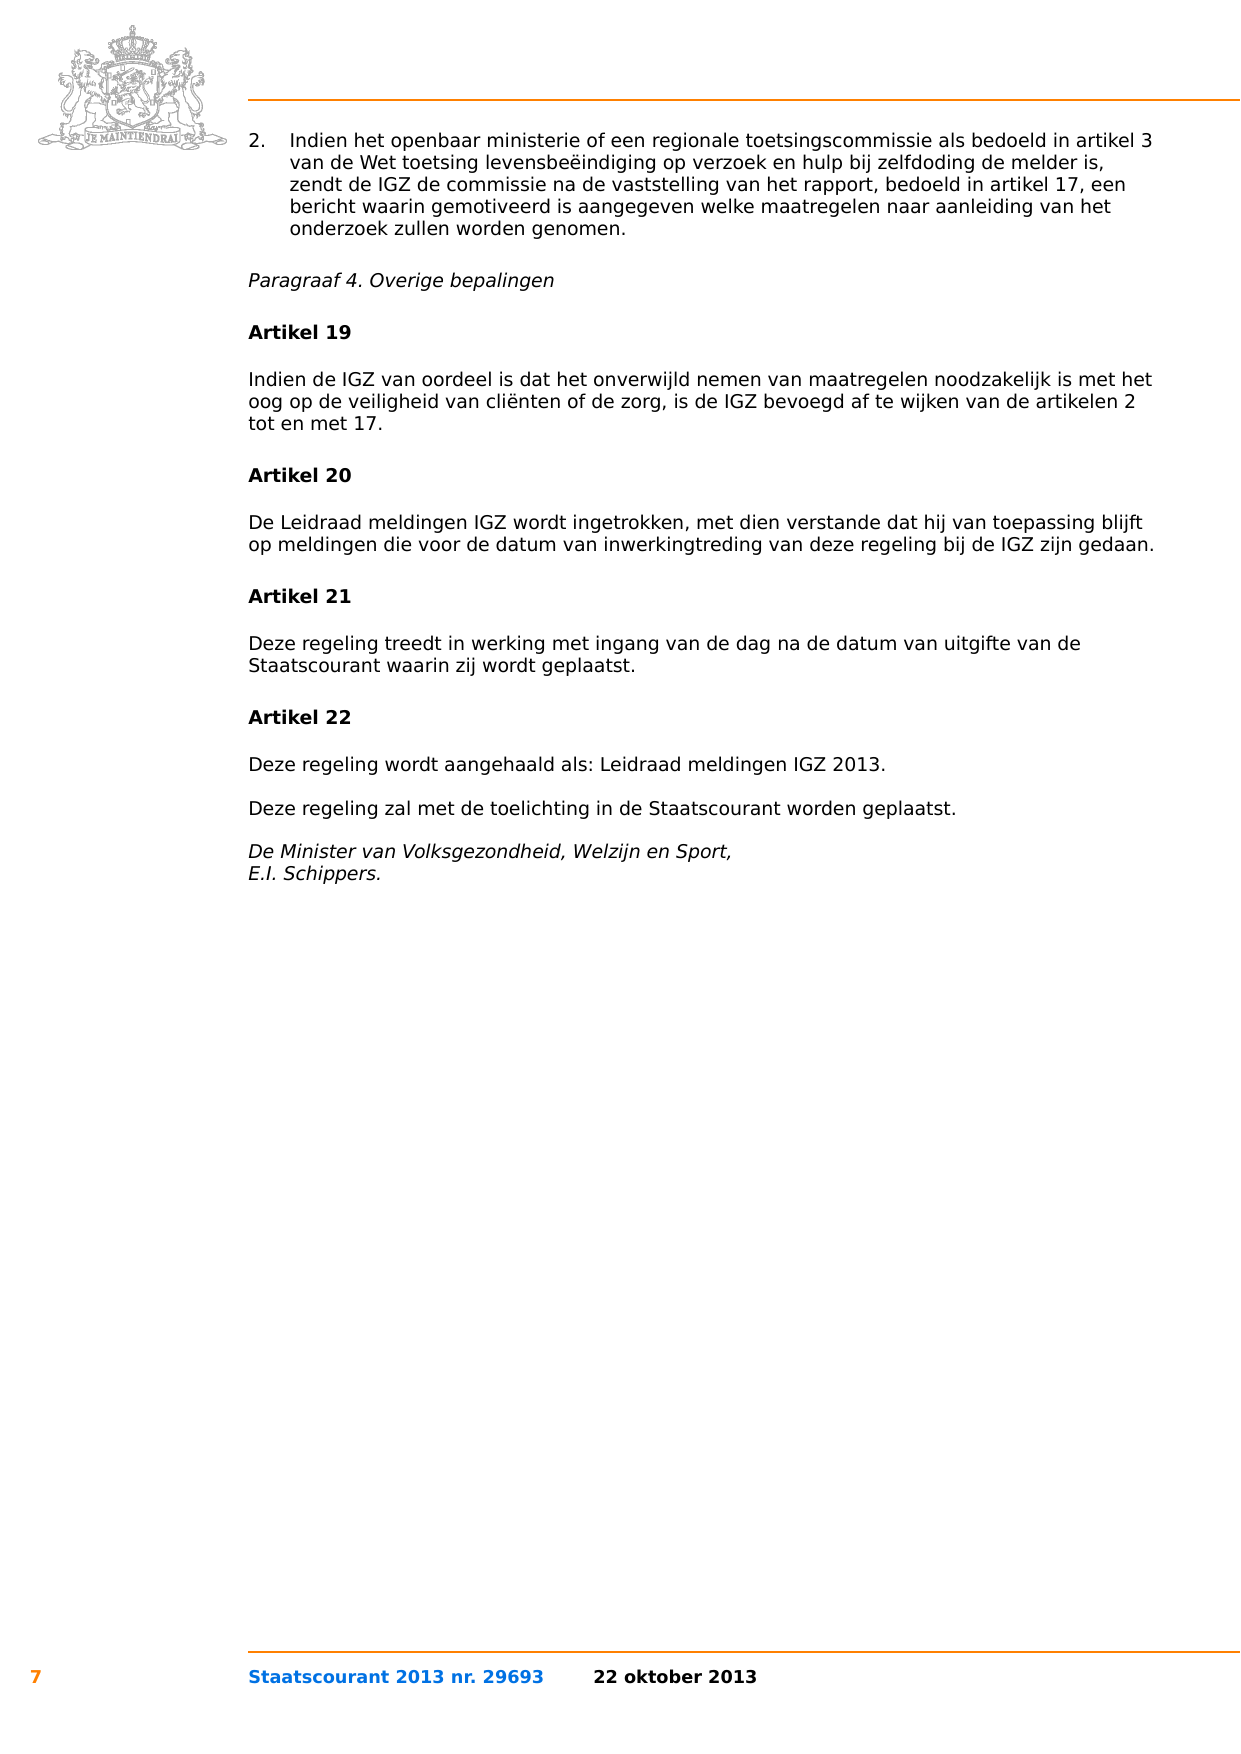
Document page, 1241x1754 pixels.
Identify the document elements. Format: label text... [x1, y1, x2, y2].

text De Leidraad meldingen IGZ wordt ingetrokken, met dien verstande dat hij van toepassing blijft op meldingen die voor de datum van inwerkingtreding van deze regeling bij de IGZ zijn gedaan. [248, 512, 1163, 556]
subtitle Artikel 22 [248, 707, 1163, 728]
subtitle Artikel 21 [248, 586, 1163, 608]
text Deze regeling treedt in werking met ingang van de dag na de datum van uitgifte van de Staatscourant waarin zij wordt geplaatst. [248, 633, 1163, 677]
text Deze regeling wordt aangehaald als: Leidraad meldingen IGZ 2013. [248, 753, 1163, 776]
text 2. Indien het openbaar ministerie of een regionale toetsingscommissie als bedoeld in artikel 3 van de Wet toetsing levensbeëindiging op verzoek en hulp bij zelfdoding de melder is, zendt de IGZ de commissie na de vaststelling van het rapport, bedoeld in artikel 17, een bericht waarin gemotiveerd is aangegeven welke maatregelen naar aanleiding van het onderzoek zullen worden genomen. [248, 130, 1163, 240]
text De Minister van Volksgezondheid, Welzijn en Sport, E.I. Schippers. [248, 841, 1163, 885]
subtitle Artikel 19 [248, 322, 1163, 344]
text Deze regeling zal met de toelichting in de Staatscourant worden geplaatst. [248, 797, 1163, 819]
subtitle Artikel 20 [248, 465, 1163, 487]
picture [38, 25, 227, 150]
subtitle Paragraaf 4. Overige bepalingen [248, 270, 1163, 292]
text Indien de IGZ van oordeel is dat het onverwijld nemen van maatregelen noodzakelijk is met het oog op de veiligheid van cliënten of de zorg, is de IGZ bevoegd af te wijken van de artikelen 2 tot en met 17. [248, 369, 1163, 435]
